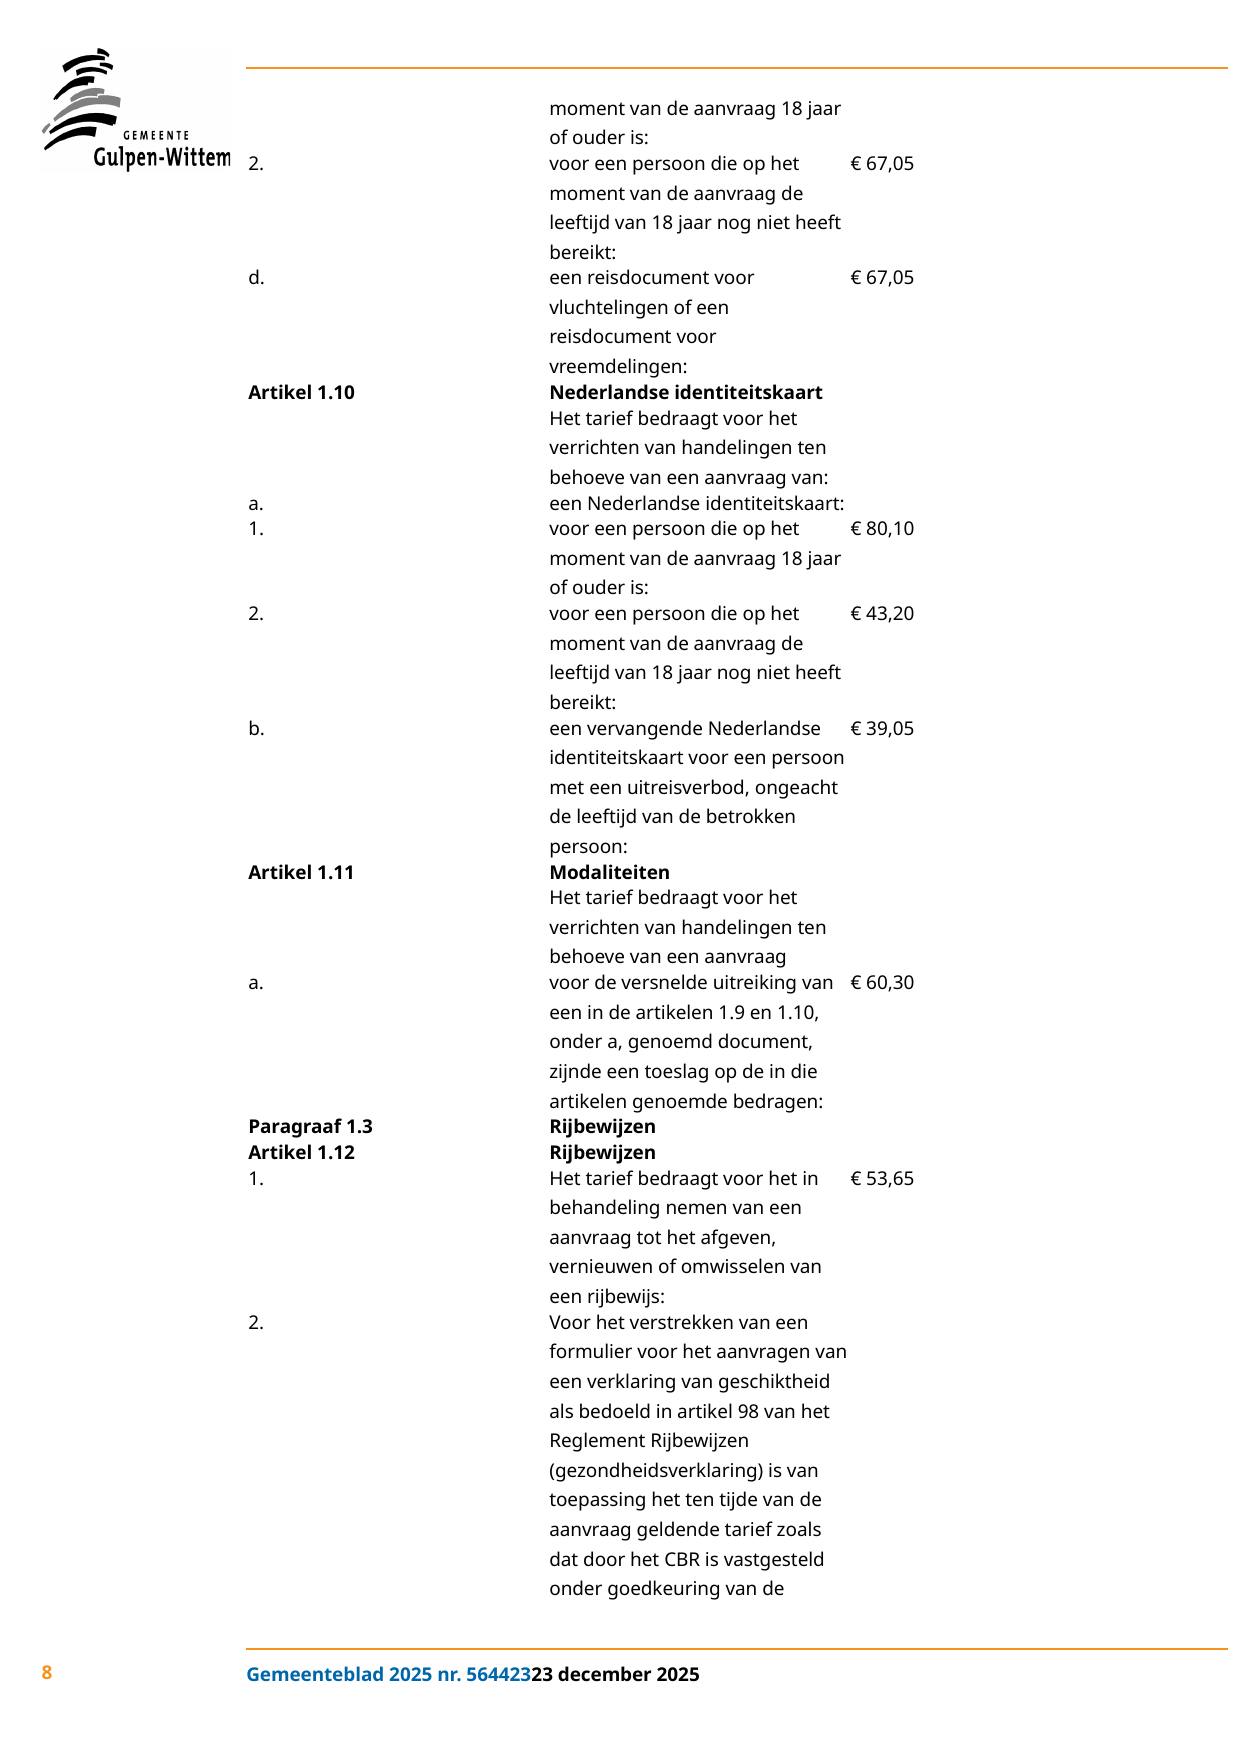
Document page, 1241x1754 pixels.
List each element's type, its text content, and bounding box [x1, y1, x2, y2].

table_cell 1. [248, 515, 549, 600]
table_cell € 67,05 [850, 150, 1152, 264]
table_cell Paragraaf 1.3 [248, 1114, 549, 1139]
table_cell 2. [248, 150, 549, 264]
table_cell Het tarief bedraagt voor het verrichten van handelingen ten behoeve van een aanvraag [549, 885, 850, 969]
table_cell € 53,65 [850, 1165, 1152, 1309]
table_cell voor de versnelde uitreiking van een in de artikelen 1.9 en 1.10, onder a, genoemd document, zijnde een toeslag op de in die artikelen genoemde bedragen: [549, 970, 850, 1113]
table_cell [850, 1139, 1152, 1165]
table_cell 2. [248, 1309, 549, 1601]
table_cell € 80,10 [850, 515, 1152, 600]
table_cell Rijbewijzen [549, 1114, 850, 1139]
table_cell [850, 859, 1152, 884]
table_cell Het tarief bedraagt voor het verrichten van handelingen ten behoeve van een aanvraag van: [549, 405, 850, 490]
table_cell [248, 405, 549, 490]
table_cell een vervangende Nederlandse identiteitskaart voor een persoon met een uitreisverbod, ongeacht de leeftijd van de betrokken persoon: [549, 715, 850, 859]
picture [41, 47, 231, 172]
table_cell moment van de aanvraag 18 jaar of ouder is: [549, 95, 850, 150]
table_cell Voor het verstrekken van een formulier voor het aanvragen van een verklaring van geschiktheid als bedoeld in artikel 98 van het Reglement Rijbewijzen (gezondheidsverklaring) is van toepassing het ten tijde van de aanvraag geldende tarief zoals dat door het CBR is vastgesteld onder goedkeuring van de [549, 1309, 850, 1601]
table_cell Nederlandse identiteitskaart [549, 379, 850, 405]
table_cell 1. [248, 1165, 549, 1309]
table_cell [850, 95, 1152, 150]
table_cell € 60,30 [850, 970, 1152, 1113]
table_cell Artikel 1.11 [248, 859, 549, 884]
table_cell 2. [248, 600, 549, 715]
table_cell Rijbewijzen [549, 1139, 850, 1165]
table_cell b. [248, 715, 549, 859]
table_cell [248, 95, 549, 150]
table_cell [850, 1114, 1152, 1139]
table_cell een reisdocument voor vluchtelingen of een reisdocument voor vreemdelingen: [549, 265, 850, 379]
table_cell Modaliteiten [549, 859, 850, 884]
table_cell € 67,05 [850, 265, 1152, 379]
table_cell Het tarief bedraagt voor het in behandeling nemen van een aanvraag tot het afgeven, vernieuwen of omwisselen van een rijbewijs: [549, 1165, 850, 1309]
table_cell Artikel 1.12 [248, 1139, 549, 1165]
table_cell a. [248, 970, 549, 1113]
table_cell voor een persoon die op het moment van de aanvraag de leeftijd van 18 jaar nog niet heeft bereikt: [549, 600, 850, 715]
table_cell € 43,20 [850, 600, 1152, 715]
table_cell d. [248, 265, 549, 379]
table_cell voor een persoon die op het moment van de aanvraag de leeftijd van 18 jaar nog niet heeft bereikt: [549, 150, 850, 264]
table_cell [248, 885, 549, 969]
table_cell [850, 885, 1152, 969]
table_cell een Nederlandse identiteitskaart: [549, 490, 850, 515]
table_cell voor een persoon die op het moment van de aanvraag 18 jaar of ouder is: [549, 515, 850, 600]
table_cell a. [248, 490, 549, 515]
table_cell [850, 405, 1152, 490]
table_cell [850, 1309, 1152, 1601]
table_cell [850, 490, 1152, 515]
table_cell € 39,05 [850, 715, 1152, 859]
table_cell Artikel 1.10 [248, 379, 549, 405]
table_cell [850, 379, 1152, 405]
